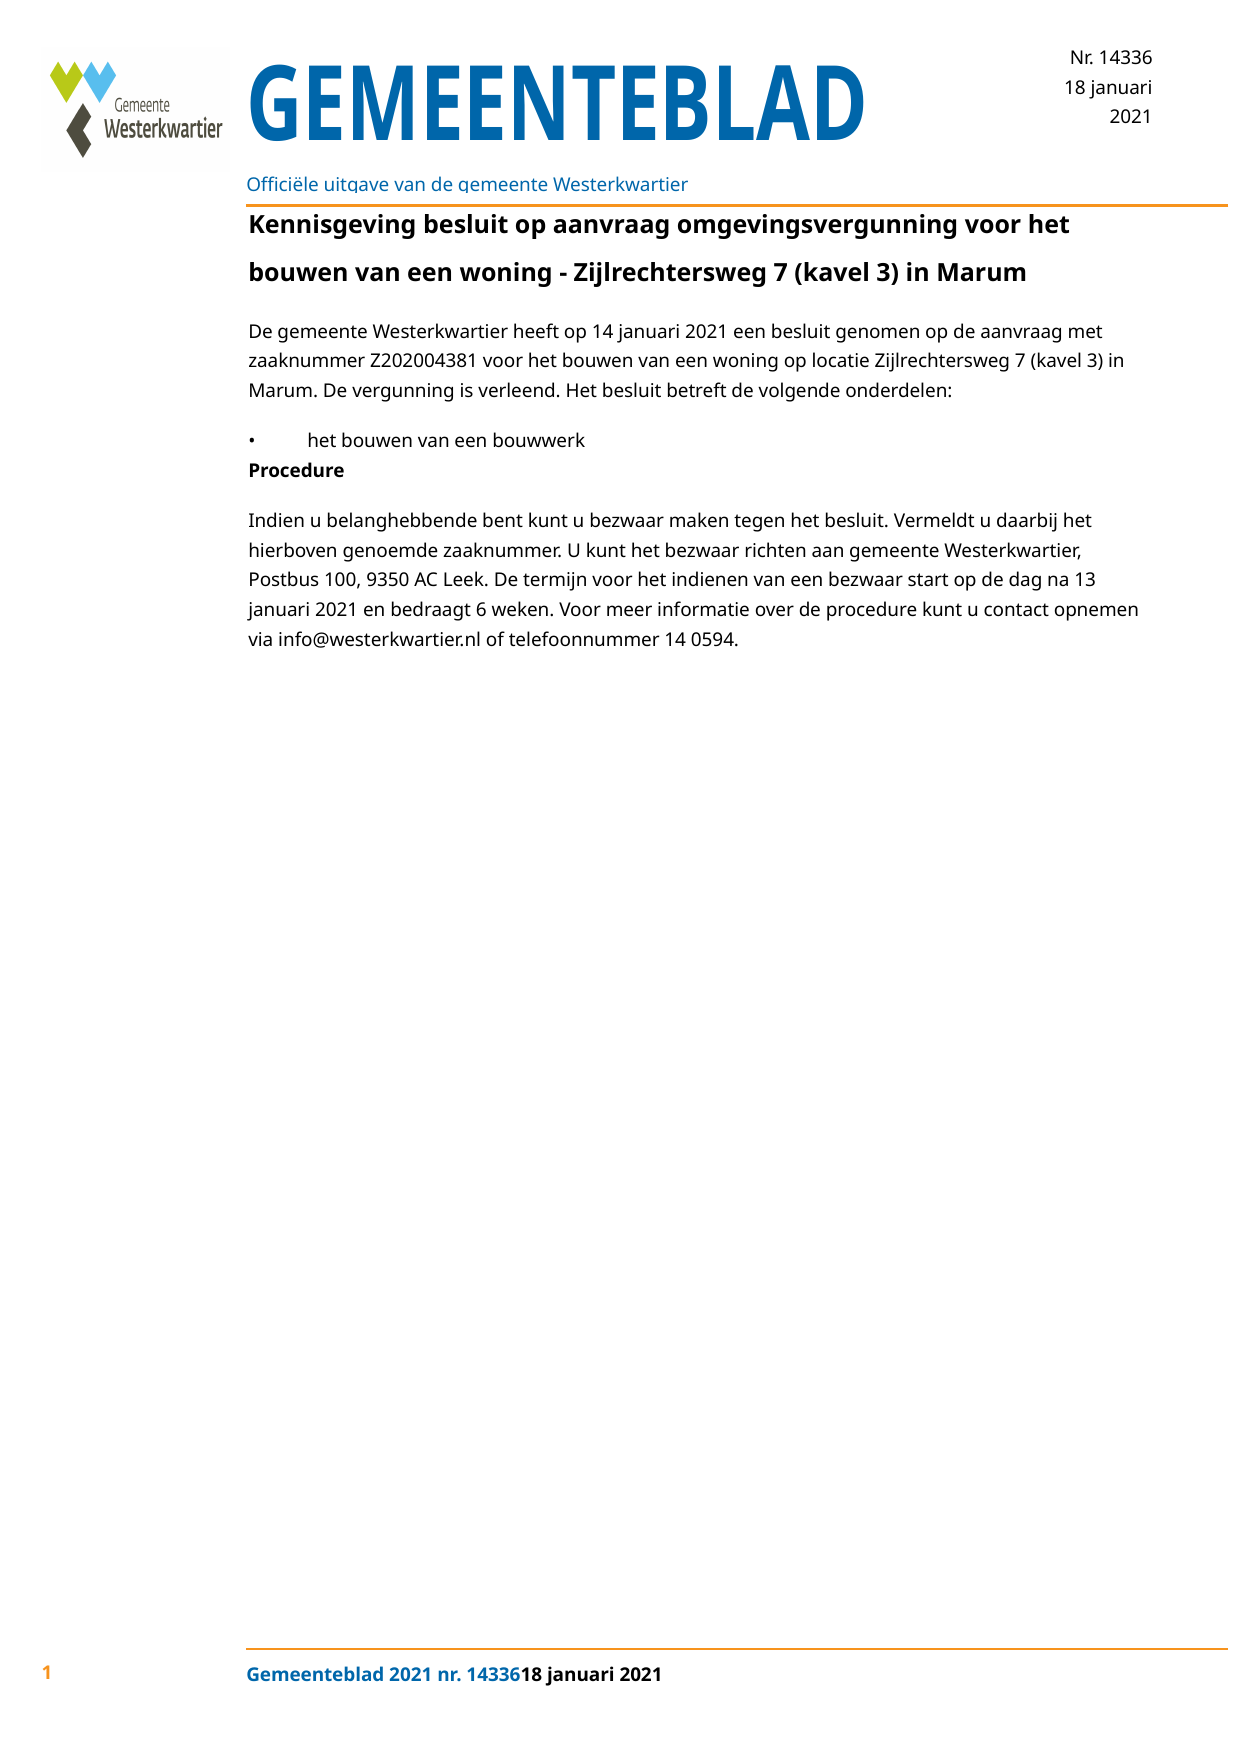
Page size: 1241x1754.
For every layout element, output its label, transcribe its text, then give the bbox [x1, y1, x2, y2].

text Kennisgeving besluit op aanvraag omgevingsvergunning voor het bouwen van een woning - Zijlrechtersweg 7 (kavel 3) in Marum [248, 207, 1152, 288]
list het bouwen van een bouwwerk [248, 427, 1152, 453]
picture [41, 47, 231, 172]
text De gemeente Westerkwartier heeft op 14 januari 2021 een besluit genomen op de aanvraag met zaaknummer Z202004381 voor het bouwen van een woning op locatie Zijlrechtersweg 7 (kavel 3) in Marum. De vergunning is verleend. Het besluit betreft de volgende onderdelen: [248, 318, 1152, 403]
text Procedure [248, 457, 1152, 483]
text Indien u belanghebbende bent kunt u bezwaar maken tegen het besluit. Vermeldt u daarbij het hierboven genoemde zaaknummer. U kunt het bezwaar richten aan gemeente Westerkwartier, Postbus 100, 9350 AC Leek. De termijn voor het indienen van een bezwaar start op de dag na 13 januari 2021 en bedraagt 6 weken. Voor meer informatie over de procedure kunt u contact opnemen via info@westerkwartier.nl of telefoonnummer 14 0594. [248, 507, 1152, 652]
